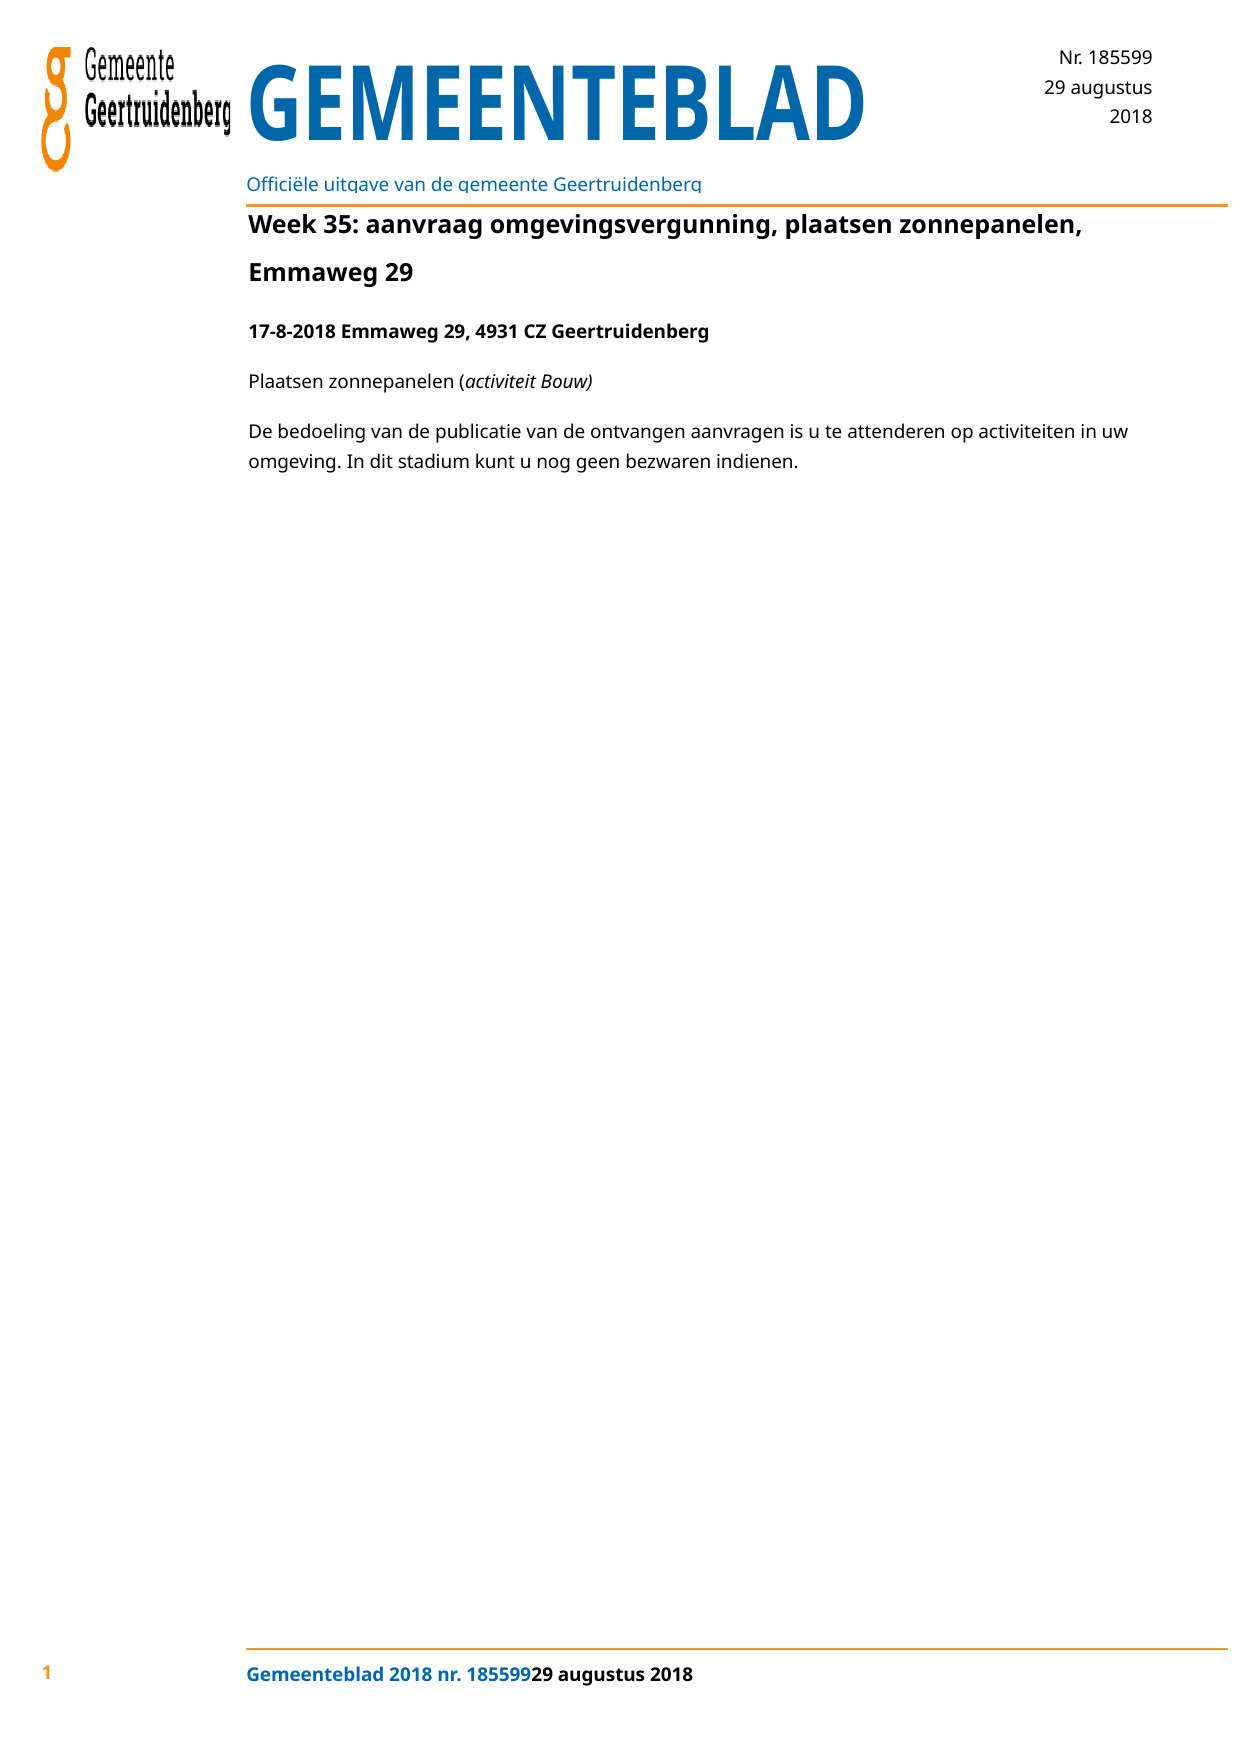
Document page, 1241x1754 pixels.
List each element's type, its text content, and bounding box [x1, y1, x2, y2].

text Week 35: aanvraag omgevingsvergunning, plaatsen zonnepanelen, Emmaweg 29 [248, 207, 1152, 288]
text 17-8-2018 Emmaweg 29, 4931 CZ Geertruidenberg [248, 318, 1152, 344]
text De bedoeling van de publicatie van de ontvangen aanvragen is u te attenderen op activiteiten in uw omgeving. In dit stadium kunt u nog geen bezwaren indienen. [248, 419, 1152, 474]
picture [41, 47, 231, 172]
text Plaatsen zonnepanelen (activiteit Bouw) [248, 368, 1152, 394]
